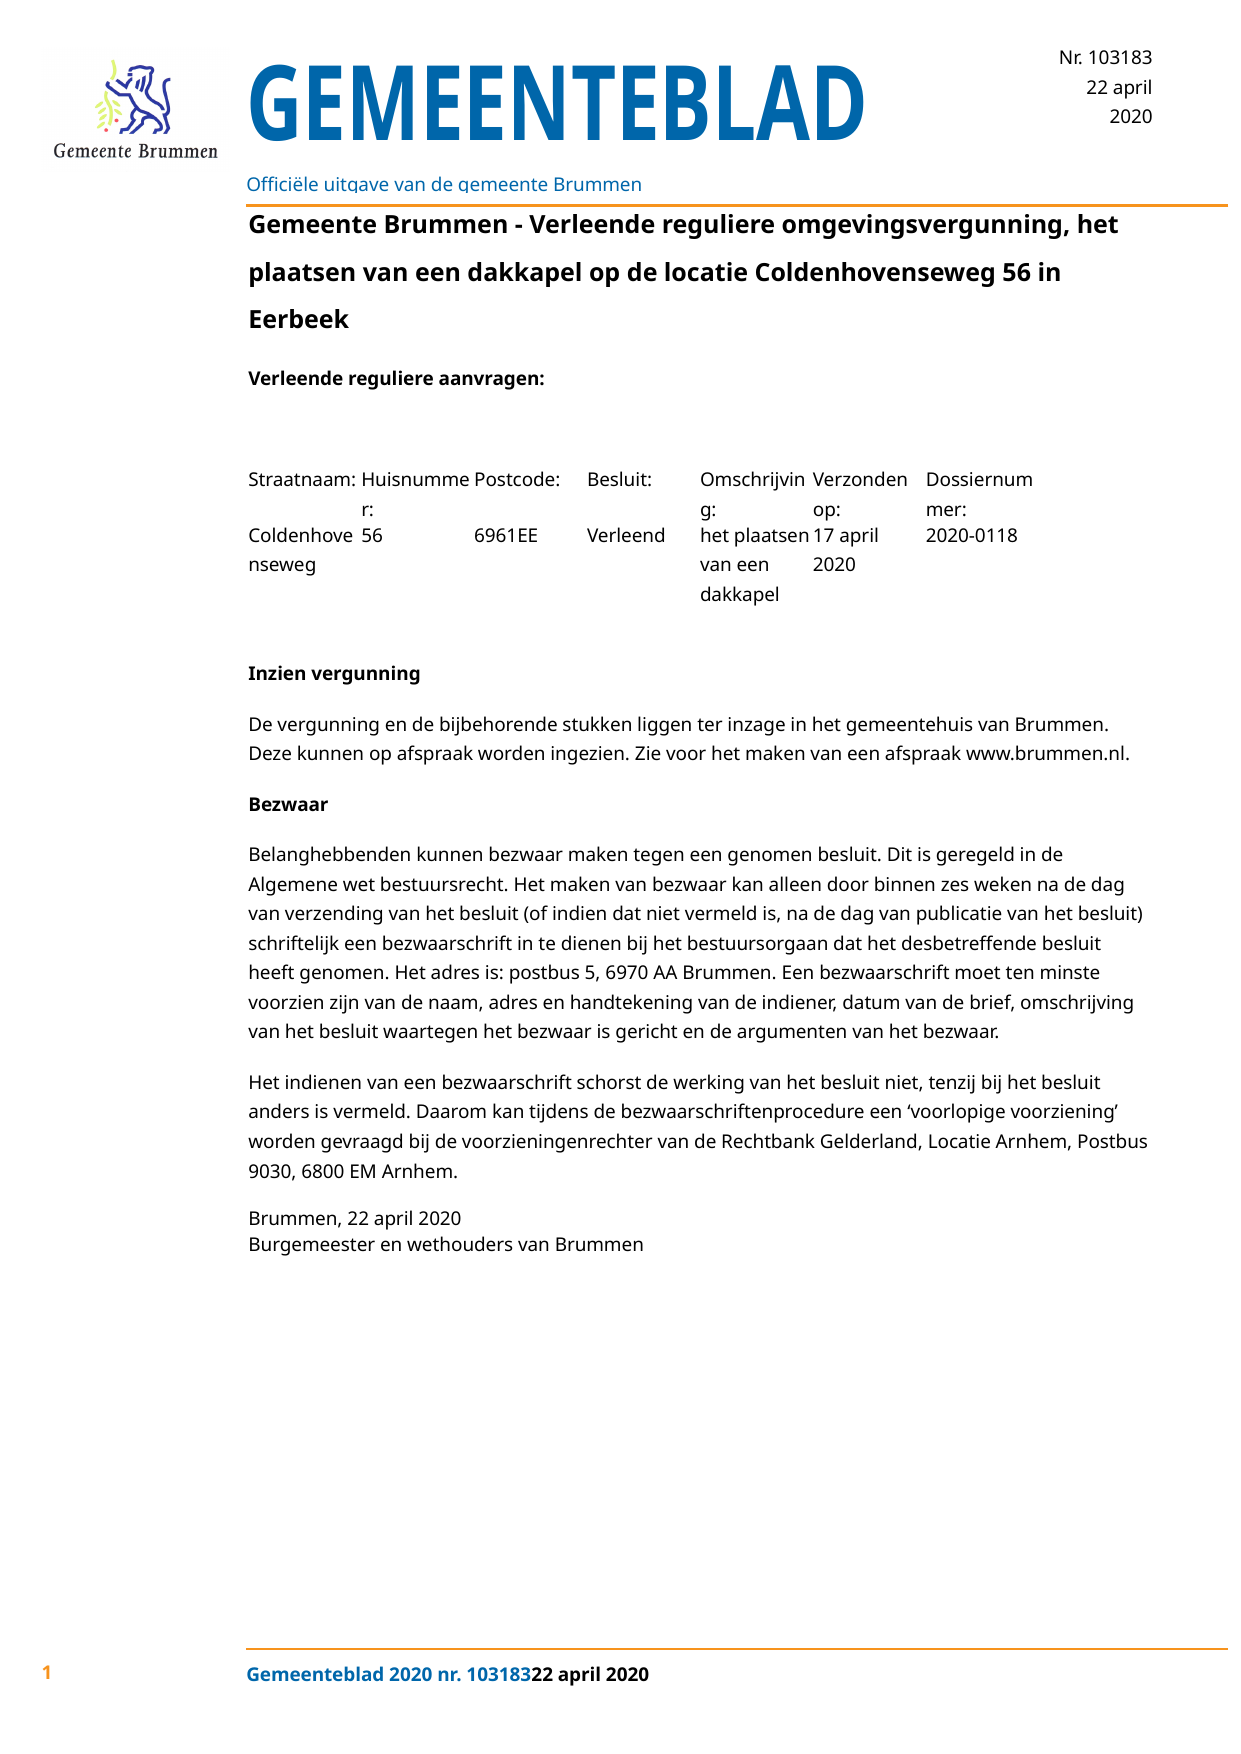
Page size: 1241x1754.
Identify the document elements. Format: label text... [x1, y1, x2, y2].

table_header Straatnaam: [248, 466, 361, 522]
table_header [1039, 466, 1152, 522]
table_cell Verleend [587, 522, 700, 607]
table_header Dossiernummer: [926, 466, 1038, 522]
table_cell 6961EE [474, 522, 587, 607]
picture [41, 47, 231, 172]
table_cell 56 [361, 522, 474, 607]
text De vergunning en de bijbehorende stukken liggen ter inzage in het gemeentehuis van Brummen. Deze kunnen op afspraak worden ingezien. Zie voor het maken van een afspraak www.brummen.nl. [248, 711, 1152, 766]
text Gemeente Brummen - Verleende reguliere omgevingsvergunning, het plaatsen van een dakkapel op de locatie Coldenhovenseweg 56 in Eerbeek [248, 207, 1152, 336]
text Belanghebbenden kunnen bezwaar maken tegen een genomen besluit. Dit is geregeld in de Algemene wet bestuursrecht. Het maken van bezwaar kan alleen door binnen zes weken na de dag van verzending van het besluit (of indien dat niet vermeld is, na de dag van publicatie van het besluit) schriftelijk een bezwaarschrift in te dienen bij het bestuursorgaan dat het desbetreffende besluit heeft genomen. Het adres is: postbus 5, 6970 AA Brummen. Een bezwaarschrift moet ten minste voorzien zijn van de naam, adres en handtekening van de indiener, datum van de brief, omschrijving van het besluit waartegen het bezwaar is gericht en de argumenten van het bezwaar. [248, 841, 1152, 1044]
table_header Omschrijving: [700, 466, 813, 522]
text Inzien vergunning [248, 660, 1152, 686]
table_cell [1039, 522, 1152, 607]
text Brummen, 22 april 2020 [248, 1206, 1152, 1231]
table_cell het plaatsen van een dakkapel [700, 522, 813, 607]
table_cell 2020-0118 [926, 522, 1038, 607]
text Het indienen van een bezwaarschrift schorst de werking van het besluit niet, tenzij bij het besluit anders is vermeld. Daarom kan tijdens de bezwaarschriftenprocedure een ‘voorlopige voorziening’ worden gevraagd bij de voorzieningenrechter van de Rechtbank Gelderland, Locatie Arnhem, Postbus 9030, 6800 EM Arnhem. [248, 1069, 1152, 1183]
table_cell Coldenhovenseweg [248, 522, 361, 607]
table_header Besluit: [587, 466, 700, 522]
text Bezwaar [248, 791, 1152, 816]
table_header Verzonden op: [813, 466, 926, 522]
table_header Postcode: [474, 466, 587, 522]
table_header Huisnummer: [361, 466, 474, 522]
table_cell 17 april 2020 [813, 522, 926, 607]
text Verleende reguliere aanvragen: [248, 366, 1152, 391]
text Burgemeester en wethouders van Brummen [248, 1231, 1152, 1257]
